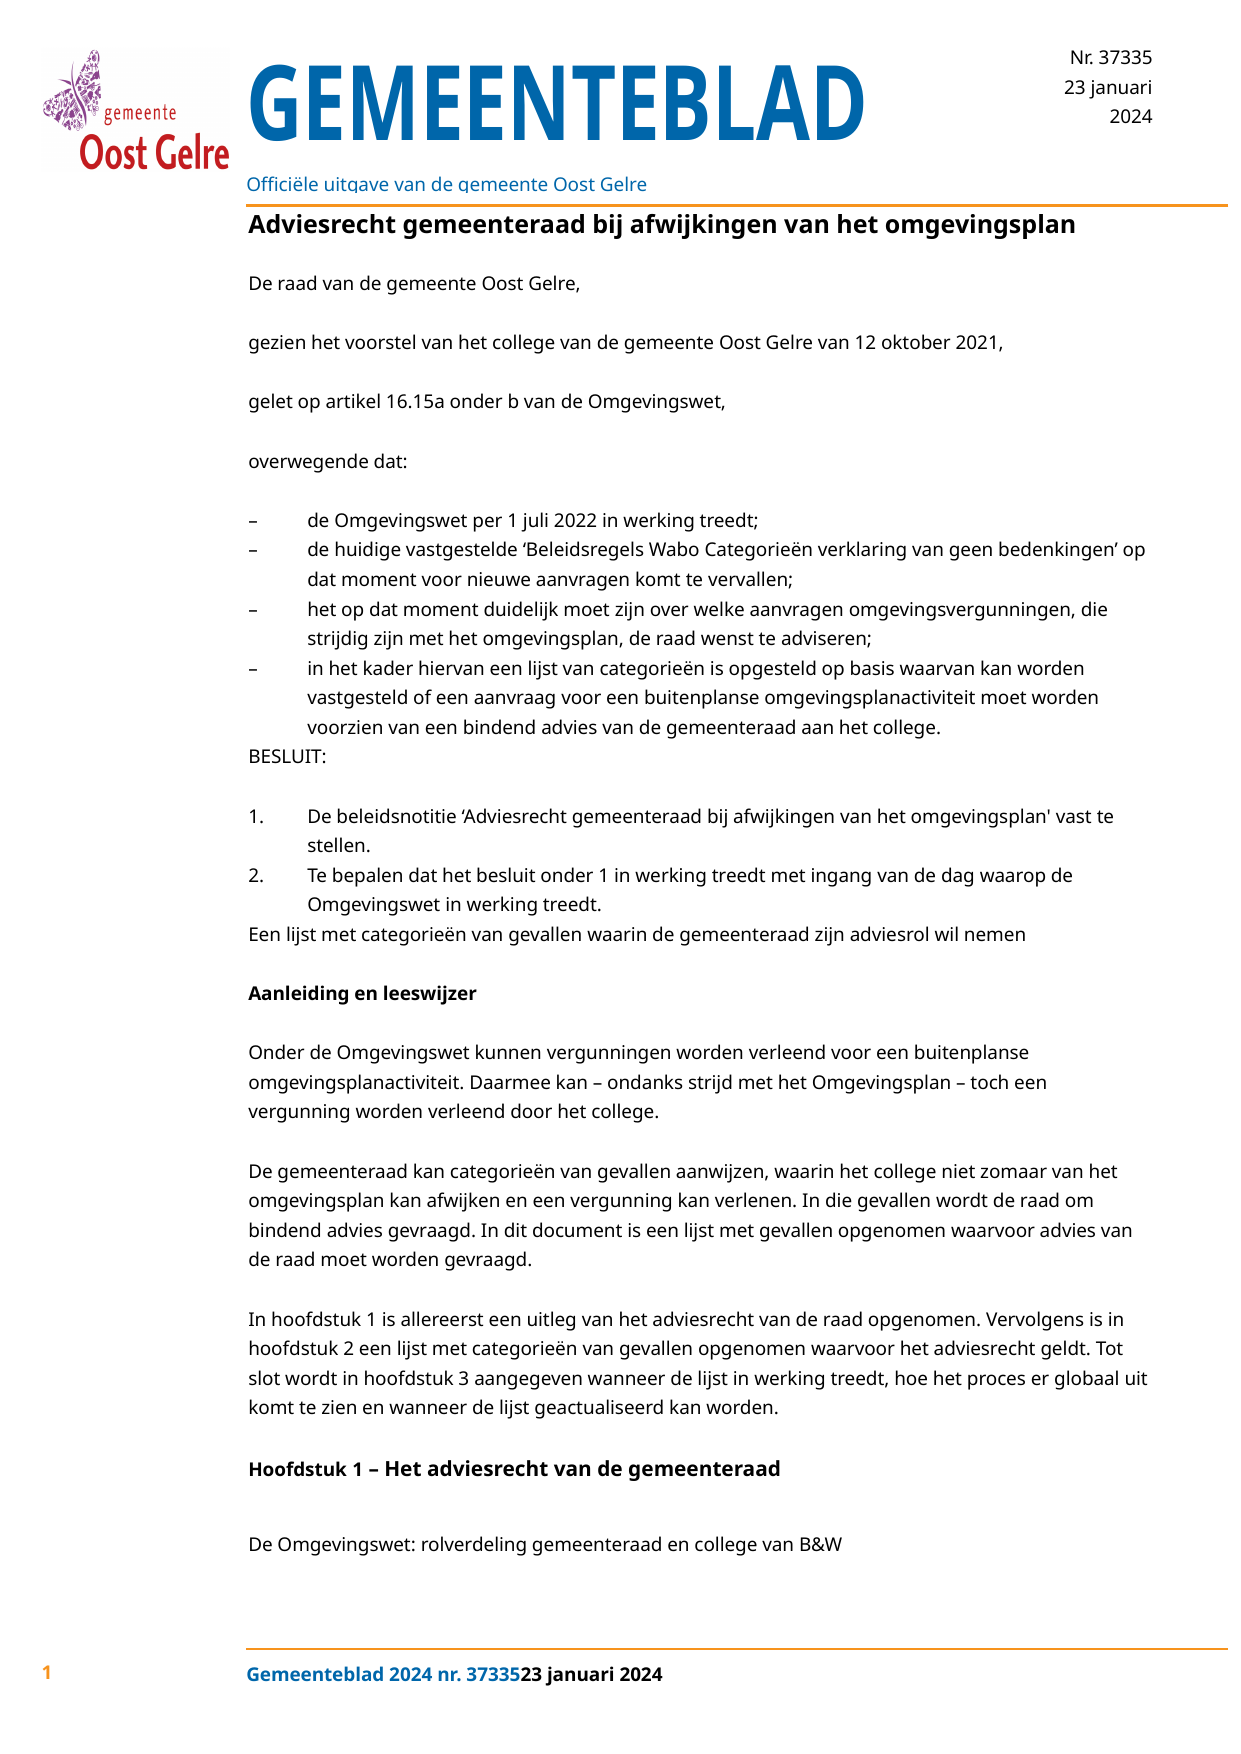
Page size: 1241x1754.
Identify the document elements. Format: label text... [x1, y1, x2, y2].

text In hoofdstuk 1 is allereerst een uitleg van het adviesrecht van de raad opgenomen. Vervolgens is in hoofdstuk 2 een lijst met categorieën van gevallen opgenomen waarvoor het adviesrecht geldt. Tot slot wordt in hoofdstuk 3 aangegeven wanneer de lijst in werking treedt, hoe het proces er globaal uit komt te zien en wanneer de lijst geactualiseerd kan worden. [248, 1306, 1152, 1420]
text gezien het voorstel van het college van de gemeente Oost Gelre van 12 oktober 2021, [248, 329, 1152, 355]
list het op dat moment duidelijk moet zijn over welke aanvragen omgevingsvergunningen, die strijdig zijn met het omgevingsplan, de raad wenst te adviseren; [248, 596, 1152, 651]
list in het kader hiervan een lijst van categorieën is opgesteld op basis waarvan kan worden vastgesteld of een aanvraag voor een buitenplanse omgevingsplanactiviteit moet worden voorzien van een bindend advies van de gemeenteraad aan het college. [248, 655, 1152, 740]
text BESLUIT: [248, 744, 1152, 769]
text De raad van de gemeente Oost Gelre, [248, 270, 1152, 296]
text De Omgevingswet: rolverdeling gemeenteraad en college van B&W [248, 1531, 1152, 1557]
list de Omgevingswet per 1 juli 2022 in werking treedt; [248, 507, 1152, 533]
text Een lijst met categorieën van gevallen waarin de gemeenteraad zijn adviesrol wil nemen [248, 921, 1152, 947]
text Hoofdstuk 1 – Het adviesrecht van de gemeenteraad [248, 1454, 1152, 1482]
picture [41, 47, 231, 172]
text overwegende dat: [248, 448, 1152, 473]
text gelet op artikel 16.15a onder b van de Omgevingswet, [248, 389, 1152, 414]
text Adviesrecht gemeenteraad bij afwijkingen van het omgevingsplan [248, 207, 1152, 241]
list de huidige vastgestelde ‘Beleidsregels Wabo Categorieën verklaring van geen bedenkingen’ op dat moment voor nieuwe aanvragen komt te vervallen; [248, 537, 1152, 592]
list Te bepalen dat het besluit onder 1 in werking treedt met ingang van de dag waarop de Omgevingswet in werking treedt. [248, 862, 1152, 917]
text Onder de Omgevingswet kunnen vergunningen worden verleend voor een buitenplanse omgevingsplanactiviteit. Daarmee kan – ondanks strijd met het Omgevingsplan – toch een vergunning worden verleend door het college. [248, 1039, 1152, 1124]
text De gemeenteraad kan categorieën van gevallen aanwijzen, waarin het college niet zomaar van het omgevingsplan kan afwijken en een vergunning kan verlenen. In die gevallen wordt de raad om bindend advies gevraagd. In dit document is een lijst met gevallen opgenomen waarvoor advies van de raad moet worden gevraagd. [248, 1158, 1152, 1272]
text Aanleiding en leeswijzer [248, 980, 1152, 1006]
list De beleidsnotitie ‘Adviesrecht gemeenteraad bij afwijkingen van het omgevingsplan' vast te stellen. [248, 803, 1152, 858]
